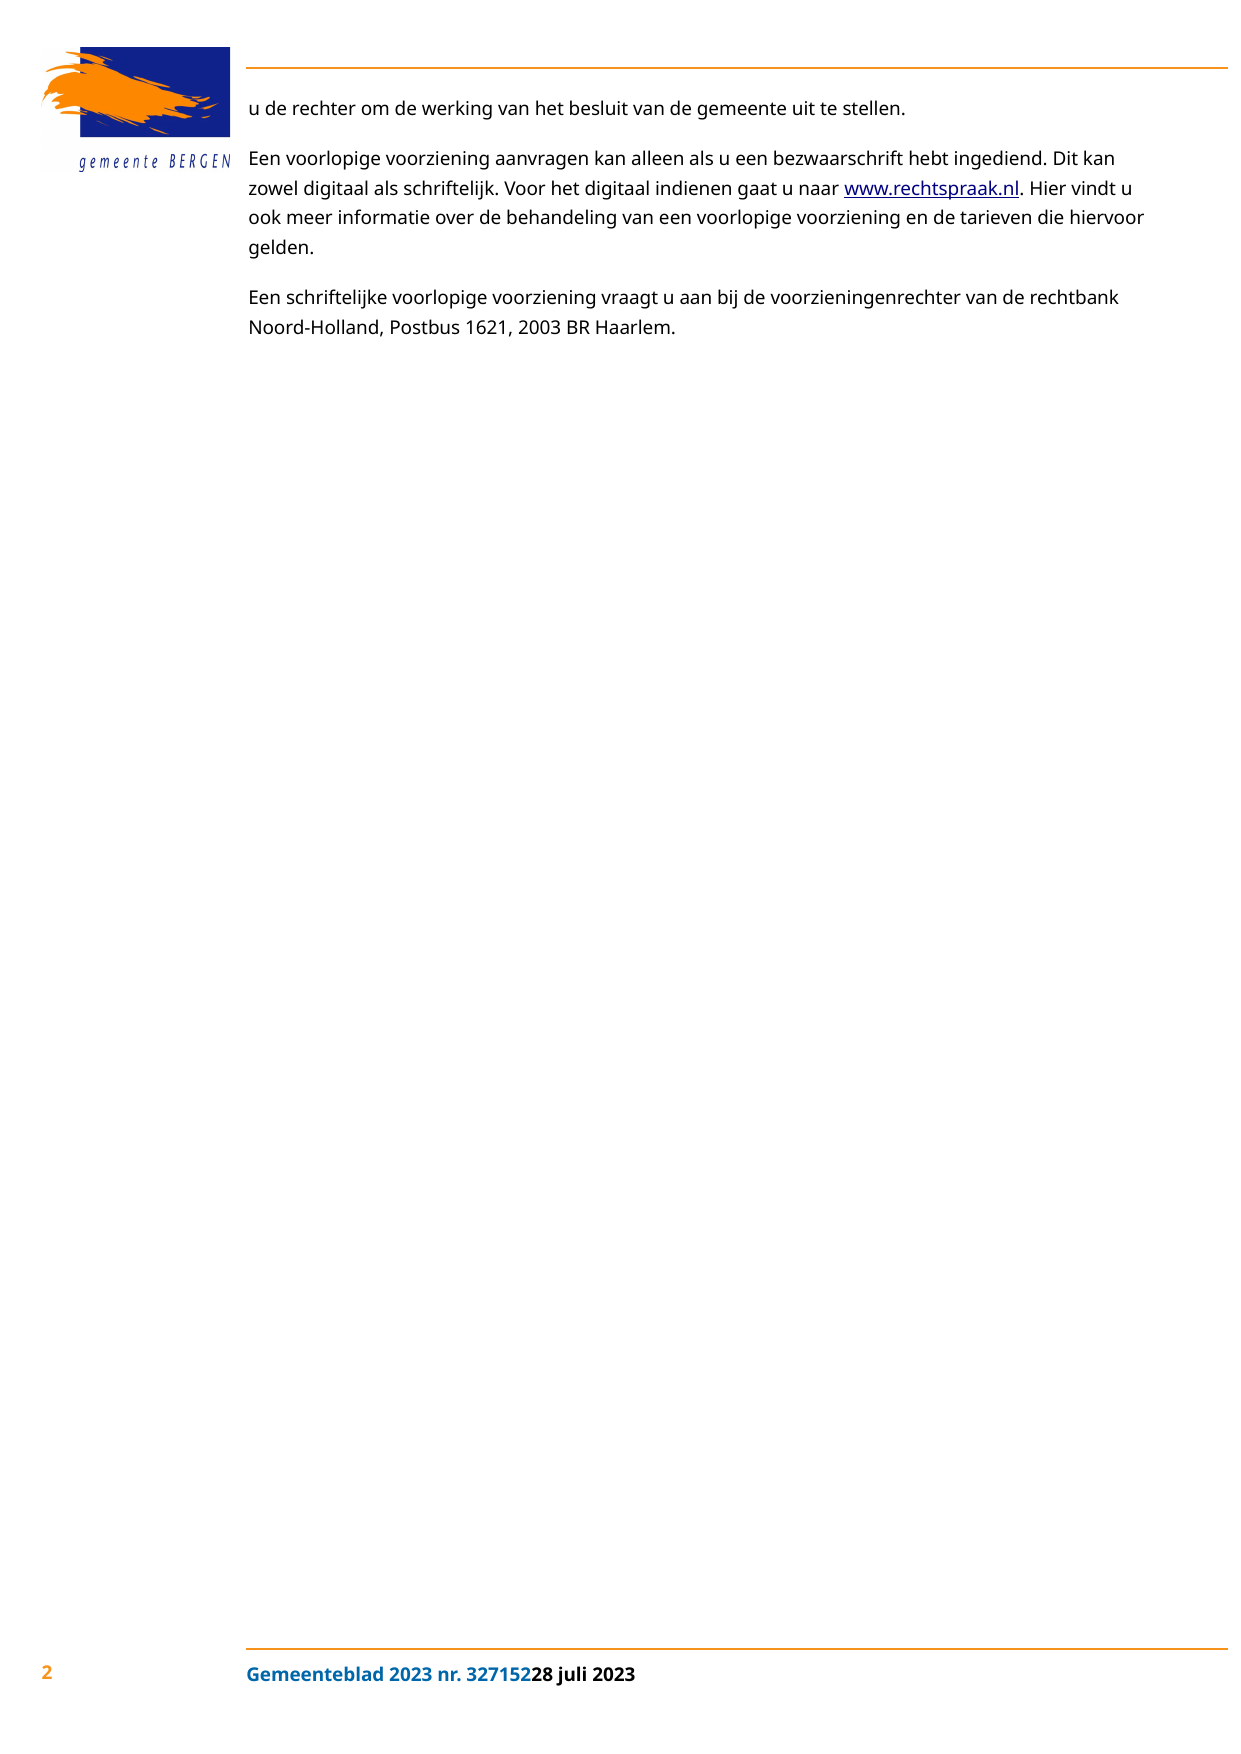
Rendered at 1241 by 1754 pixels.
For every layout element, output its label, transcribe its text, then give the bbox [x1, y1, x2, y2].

text Een voorlopige voorziening aanvragen kan alleen als u een bezwaarschrift hebt ingediend. Dit kan zowel digitaal als schriftelijk. Voor het digitaal indienen gaat u naar www.rechtspraak.nl. Hier vindt u ook meer informatie over de behandeling van een voorlopige voorziening en de tarieven die hiervoor gelden. [248, 145, 1152, 260]
picture [41, 47, 231, 172]
text Een schriftelijke voorlopige voorziening vraagt u aan bij de voorzieningenrechter van de rechtbank Noord-Holland, Postbus 1621, 2003 BR Haarlem. [248, 284, 1152, 340]
text u de rechter om de werking van het besluit van de gemeente uit te stellen. [248, 95, 1152, 121]
